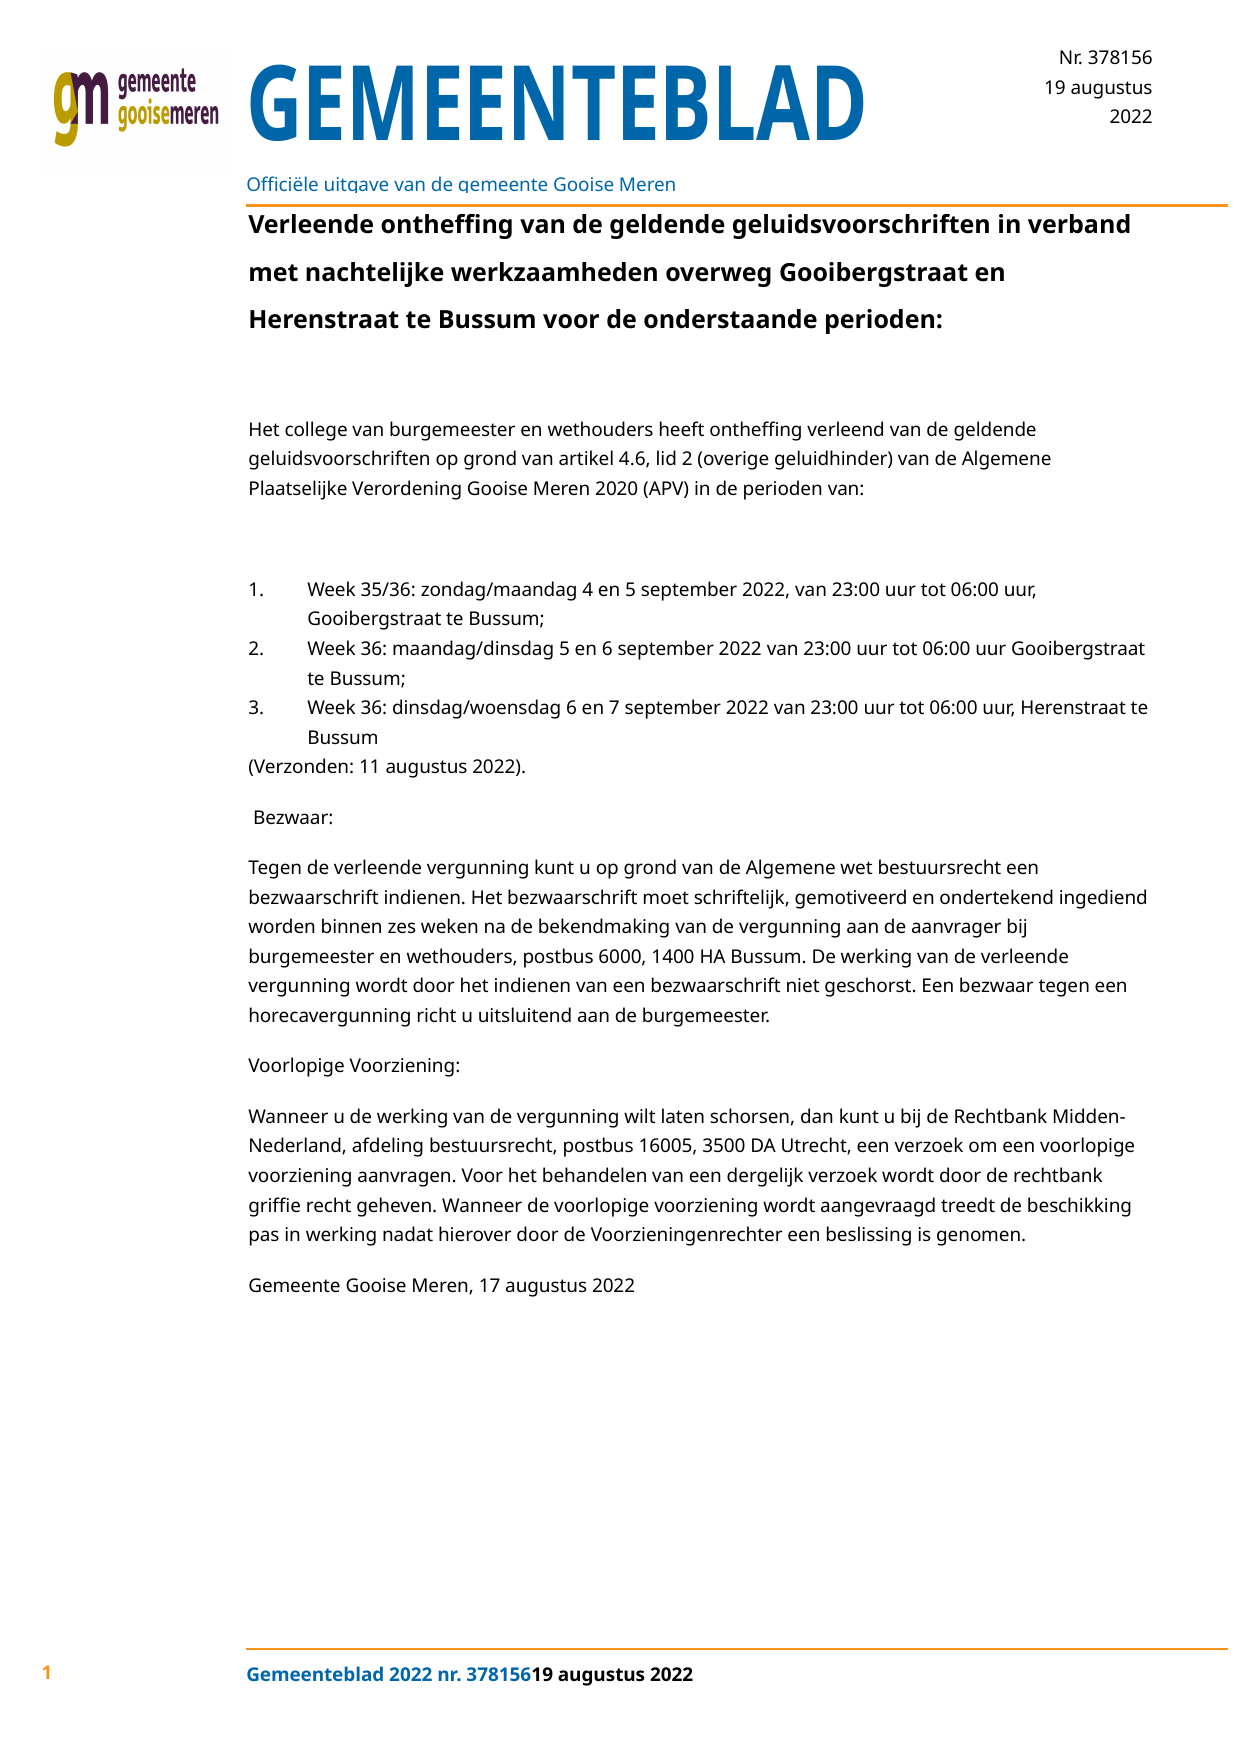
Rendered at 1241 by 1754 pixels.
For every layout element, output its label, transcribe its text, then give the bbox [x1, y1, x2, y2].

list Week 36: maandag/dinsdag 5 en 6 september 2022 van 23:00 uur tot 06:00 uur Gooibergstraat te Bussum; [248, 635, 1152, 690]
text Tegen de verleende vergunning kunt u op grond van de Algemene wet bestuursrecht een bezwaarschrift indienen. Het bezwaarschrift moet schriftelijk, gemotiveerd en ondertekend ingediend worden binnen zes weken na de bekendmaking van de vergunning aan de aanvrager bij burgemeester en wethouders, postbus 6000, 1400 HA Bussum. De werking van de verleende vergunning wordt door het indienen van een bezwaarschrift niet geschorst. Een bezwaar tegen een horecavergunning richt u uitsluitend aan de burgemeester. [248, 854, 1152, 1028]
text (Verzonden: 11 augustus 2022). [248, 753, 1152, 779]
list Week 36: dinsdag/woensdag 6 en 7 september 2022 van 23:00 uur tot 06:00 uur, Herenstraat te Bussum [248, 694, 1152, 749]
text Voorlopige Voorziening: [248, 1053, 1152, 1078]
text Bezwaar: [248, 804, 1152, 829]
text Wanneer u de werking van de vergunning wilt laten schorsen, dan kunt u bij de Rechtbank Midden-Nederland, afdeling bestuursrecht, postbus 16005, 3500 DA Utrecht, een verzoek om een voorlopige voorziening aanvragen. Voor het behandelen van een dergelijk verzoek wordt door de rechtbank griffie recht geheven. Wanneer de voorlopige voorziening wordt aangevraagd treedt de beschikking pas in werking nadat hierover door de Voorzieningenrechter een beslissing is genomen. [248, 1103, 1152, 1247]
list Week 35/36: zondag/maandag 4 en 5 september 2022, van 23:00 uur tot 06:00 uur, Gooibergstraat te Bussum; [248, 576, 1152, 631]
text Gemeente Gooise Meren, 17 augustus 2022 [248, 1272, 1152, 1297]
text Het college van burgemeester en wethouders heeft ontheffing verleend van de geldende geluidsvoorschriften op grond van artikel 4.6, lid 2 (overige geluidhinder) van de Algemene Plaatselijke Verordening Gooise Meren 2020 (APV) in de perioden van: [248, 416, 1152, 501]
picture [41, 47, 231, 172]
text Verleende ontheffing van de geldende geluidsvoorschriften in verband met nachtelijke werkzaamheden overweg Gooibergstraat en Herenstraat te Bussum voor de onderstaande perioden: [248, 207, 1152, 336]
